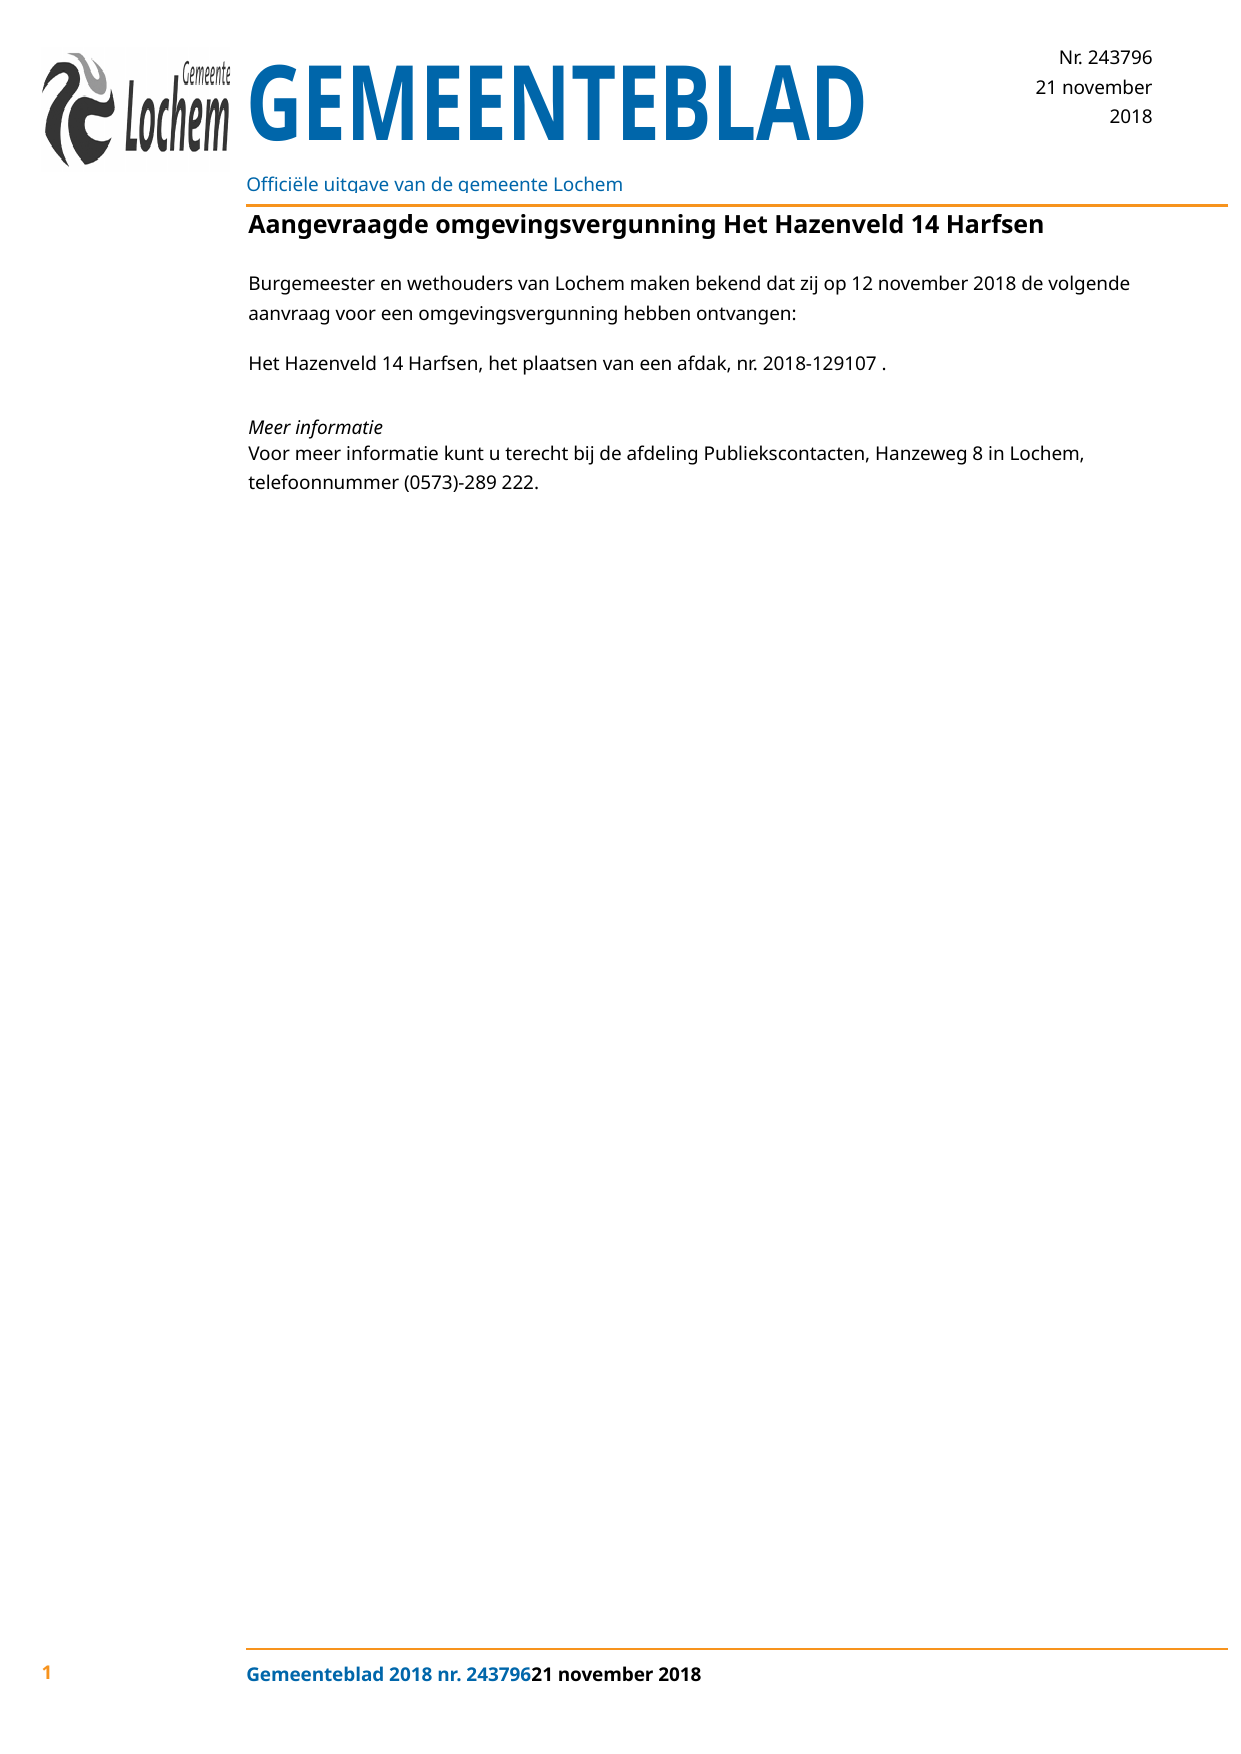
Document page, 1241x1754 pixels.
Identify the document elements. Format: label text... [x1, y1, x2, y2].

text Burgemeester en wethouders van Lochem maken bekend dat zij op 12 november 2018 de volgende aanvraag voor een omgevingsvergunning hebben ontvangen: [248, 270, 1152, 326]
text Voor meer informatie kunt u terecht bij de afdeling Publiekscontacten, Hanzeweg 8 in Lochem, telefoonnummer (0573)-289 222. [248, 440, 1152, 495]
text Het Hazenveld 14 Harfsen, het plaatsen van een afdak, nr. 2018-129107 . [248, 350, 1152, 376]
text Aangevraagde omgevingsvergunning Het Hazenveld 14 Harfsen [248, 207, 1152, 241]
picture [41, 47, 231, 172]
text Meer informatie [248, 414, 1152, 440]
